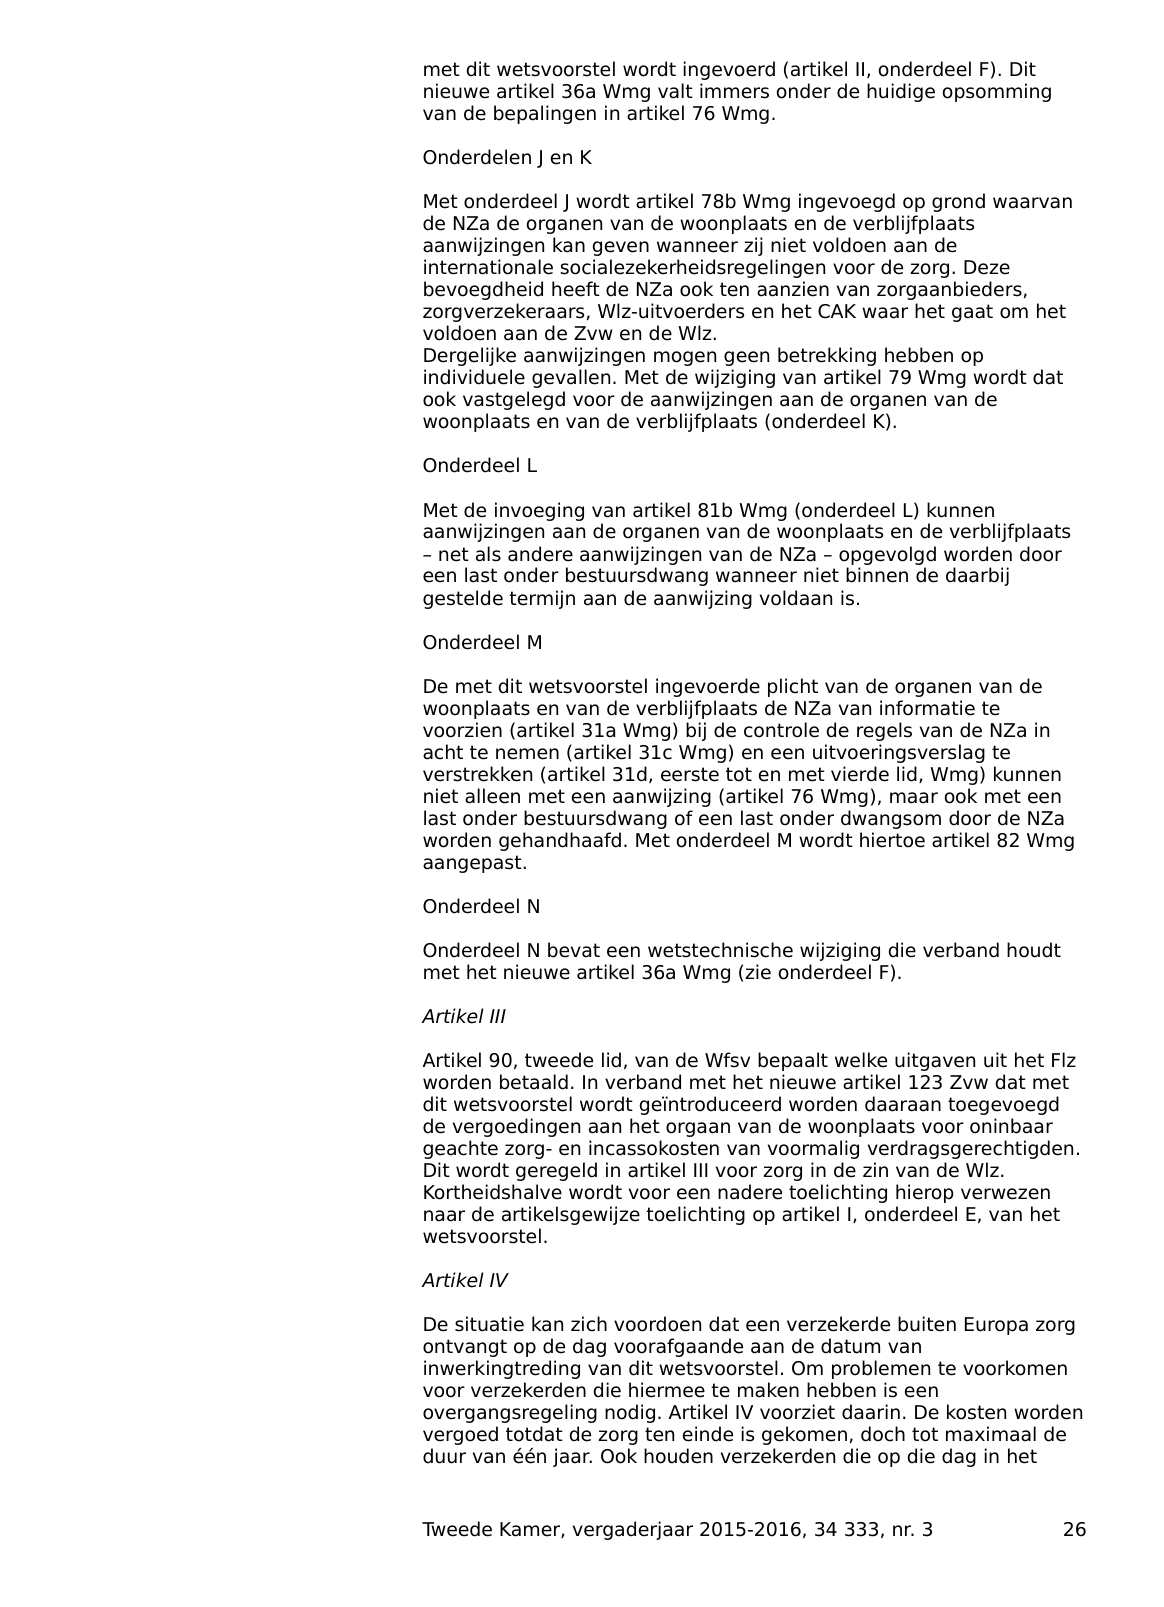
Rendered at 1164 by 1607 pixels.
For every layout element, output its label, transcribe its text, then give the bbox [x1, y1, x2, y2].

text Artikel 90, tweede lid, van de Wfsv bepaalt welke uitgaven uit het Flz worden betaald. In verband met het nieuwe artikel 123 Zvw dat met dit wetsvoorstel wordt geïntroduceerd worden daaraan toegevoegd de vergoedingen aan het orgaan van de woonplaats voor oninbaar geachte zorg- en incassokosten van voormalig verdragsgerechtigden. Dit wordt geregeld in artikel III voor zorg in de zin van de Wlz. Kortheidshalve wordt voor een nadere toelichting hierop verwezen naar de artikelsgewijze toelichting op artikel I, onderdeel E, van het wetsvoorstel. [422, 1050, 1087, 1248]
subtitle Artikel III [422, 1006, 1087, 1028]
text Met de invoeging van artikel 81b Wmg (onderdeel L) kunnen aanwijzingen aan de organen van de woonplaats en de verblijfplaats – net als andere aanwijzingen van de NZa – opgevolgd worden door een last onder bestuursdwang wanneer niet binnen de daarbij gestelde termijn aan de aanwijzing voldaan is. [422, 499, 1087, 609]
subtitle Onderdeel M [422, 632, 1087, 653]
text De met dit wetsvoorstel ingevoerde plicht van de organen van de woonplaats en van de verblijfplaats de NZa van informatie te voorzien (artikel 31a Wmg) bij de controle de regels van de NZa in acht te nemen (artikel 31c Wmg) en een uitvoeringsverslag te verstrekken (artikel 31d, eerste tot en met vierde lid, Wmg) kunnen niet alleen met een aanwijzing (artikel 76 Wmg), maar ook met een last onder bestuursdwang of een last onder dwangsom door de NZa worden gehandhaafd. Met onderdeel M wordt hiertoe artikel 82 Wmg aangepast. [422, 676, 1087, 873]
text Onderdeel N bevat een wetstechnische wijziging die verband houdt met het nieuwe artikel 36a Wmg (zie onderdeel F). [422, 940, 1087, 984]
subtitle Artikel IV [422, 1270, 1087, 1292]
text De situatie kan zich voordoen dat een verzekerde buiten Europa zorg ontvangt op de dag voorafgaande aan de datum van inwerkingtreding van dit wetsvoorstel. Om problemen te voorkomen voor verzekerden die hiermee te maken hebben is een overgangsregeling nodig. Artikel IV voorziet daarin. De kosten worden vergoed totdat de zorg ten einde is gekomen, doch tot maximaal de duur van één jaar. Ook houden verzekerden die op die dag in het [422, 1314, 1087, 1468]
subtitle Onderdeel L [422, 455, 1087, 477]
text Met onderdeel J wordt artikel 78b Wmg ingevoegd op grond waarvan de NZa de organen van de woonplaats en de verblijfplaats aanwijzingen kan geven wanneer zij niet voldoen aan de internationale socialezekerheidsregelingen voor de zorg. Deze bevoegdheid heeft de NZa ook ten aanzien van zorgaanbieders, zorgverzekeraars, Wlz-uitvoerders en het CAK waar het gaat om het voldoen aan de Zvw en de Wlz. [422, 191, 1087, 345]
text Dergelijke aanwijzingen mogen geen betrekking hebben op individuele gevallen. Met de wijziging van artikel 79 Wmg wordt dat ook vastgelegd voor de aanwijzingen aan de organen van de woonplaats en van de verblijfplaats (onderdeel K). [422, 345, 1087, 433]
subtitle Onderdeel N [422, 896, 1087, 918]
text met dit wetsvoorstel wordt ingevoerd (artikel II, onderdeel F). Dit nieuwe artikel 36a Wmg valt immers onder de huidige opsomming van de bepalingen in artikel 76 Wmg. [422, 59, 1087, 125]
subtitle Onderdelen J en K [422, 147, 1087, 169]
